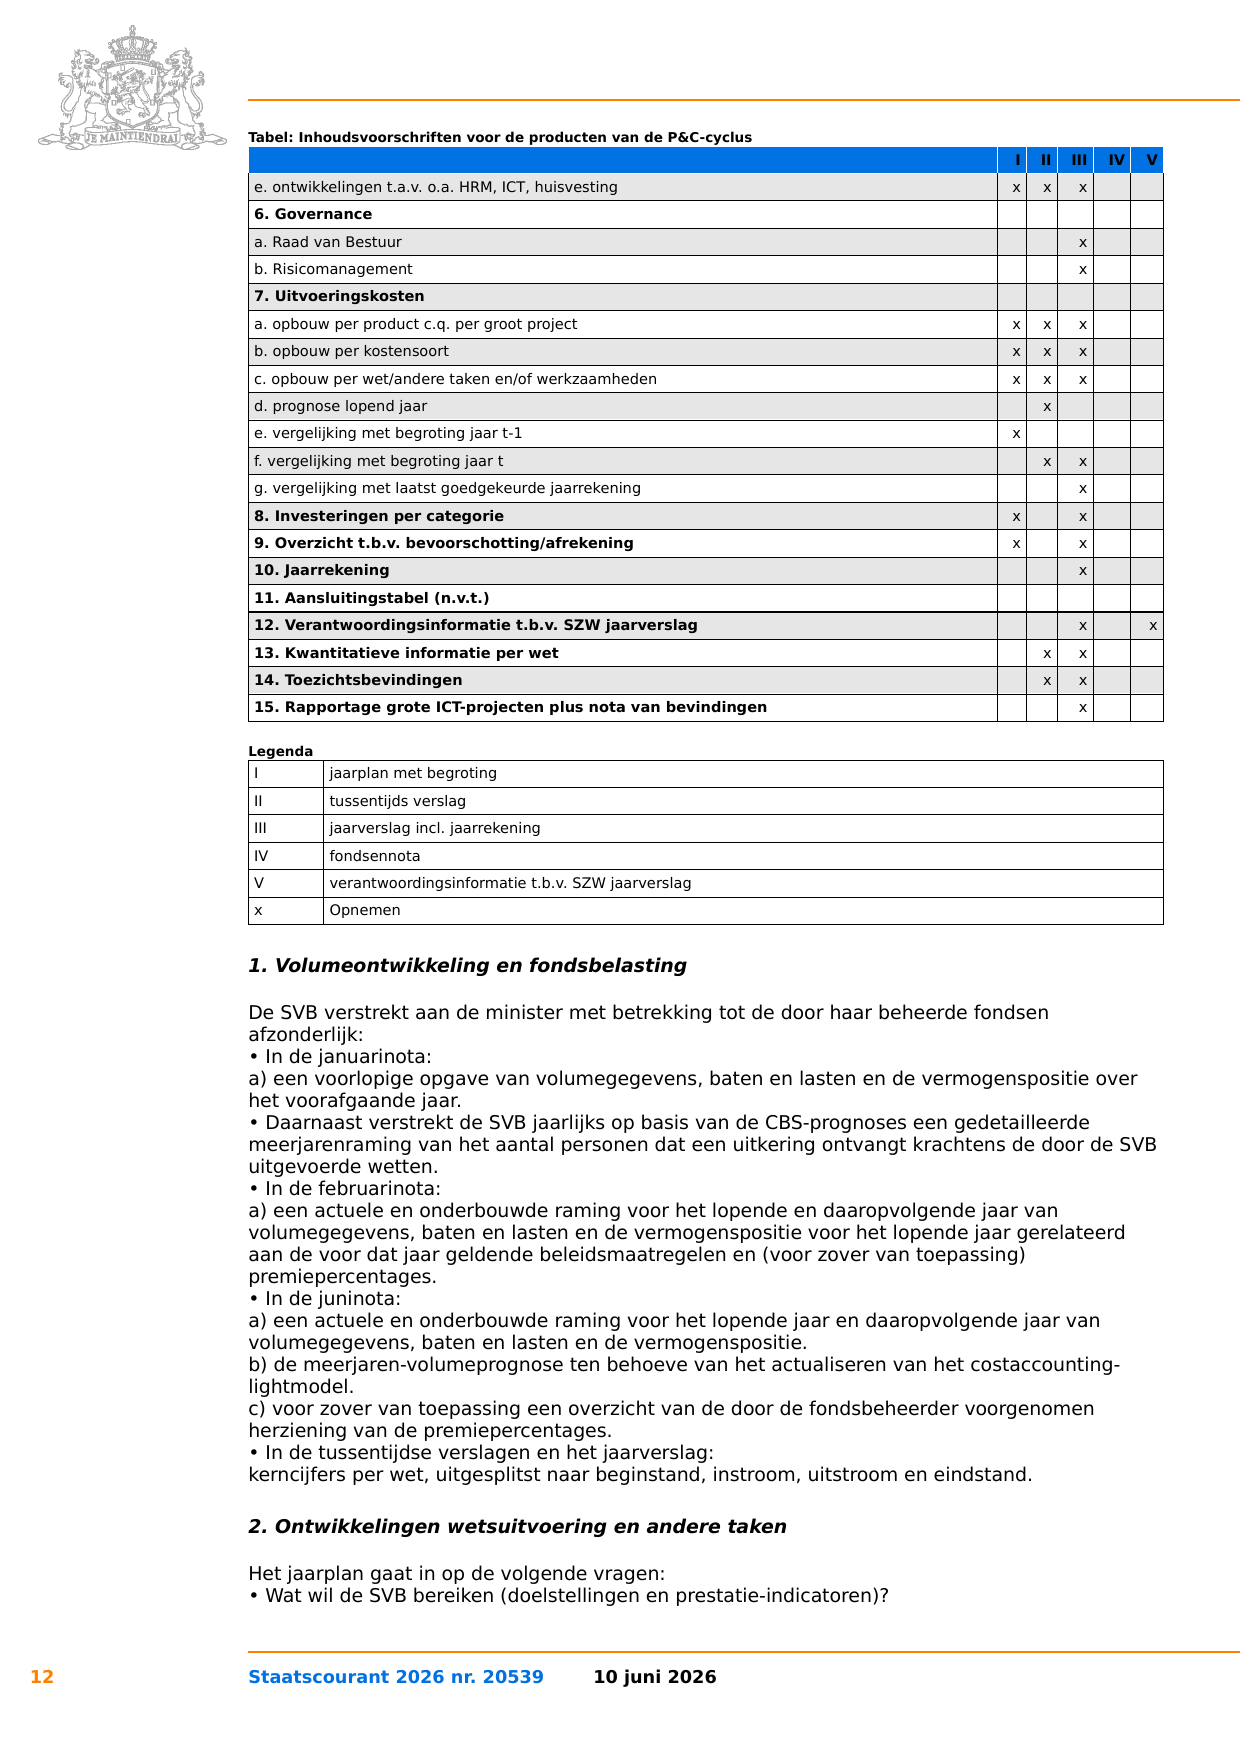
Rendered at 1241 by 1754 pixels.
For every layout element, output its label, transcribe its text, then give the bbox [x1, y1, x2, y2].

table_cell d. prognose lopend jaar [249, 393, 997, 419]
table_cell [998, 640, 1026, 666]
table_cell [1131, 695, 1163, 721]
table_cell [1094, 256, 1130, 283]
table_cell x [1027, 393, 1057, 419]
table_cell [998, 613, 1026, 639]
table_cell x [1027, 667, 1057, 693]
table_cell [1094, 174, 1130, 200]
table_cell III [1058, 147, 1093, 173]
table_cell b. opbouw per kostensoort [249, 339, 997, 365]
text a) een actuele en onderbouwde raming voor het lopende en daaropvolgende jaar van volumegegevens, baten en lasten en de vermogenspositie voor het lopende jaar gerelateerd aan de voor dat jaar geldende beleidsmaatregelen en (voor zover van toepassing) premiepercentages. [248, 1200, 1163, 1288]
text De SVB verstrekt aan de minister met betrekking tot de door haar beheerde fondsen afzonderlijk: [248, 1002, 1163, 1046]
table_cell [998, 558, 1026, 584]
table_cell 9. Overzicht t.b.v. bevoorschotting/afrekening [249, 530, 997, 557]
table_cell x [249, 898, 323, 924]
table_cell I [998, 147, 1026, 173]
table_cell [1094, 613, 1130, 639]
table_cell x [1058, 667, 1093, 693]
table_cell x [1058, 530, 1093, 557]
text a) een voorlopige opgave van volumegegevens, baten en lasten en de vermogenspositie over het voorafgaande jaar. [248, 1068, 1163, 1112]
table_cell V [249, 870, 323, 897]
picture [38, 25, 227, 150]
table_cell II [249, 788, 323, 814]
table_cell [1131, 530, 1163, 557]
table_cell [1131, 640, 1163, 666]
table_cell [1094, 667, 1130, 693]
table_cell a. opbouw per product c.q. per groot project [249, 311, 997, 337]
text • In de tussentijdse verslagen en het jaarverslag: [248, 1442, 1163, 1463]
table_cell x [1027, 174, 1057, 200]
table_cell [1094, 530, 1130, 557]
table_cell [1094, 695, 1130, 721]
table_cell 13. Kwantitatieve informatie per wet [249, 640, 997, 666]
table_cell x [1027, 366, 1057, 392]
table_cell x [1027, 640, 1057, 666]
table_cell [1027, 695, 1057, 721]
table_cell b. Risicomanagement [249, 256, 997, 283]
table_cell [1094, 201, 1130, 228]
table_cell x [1058, 503, 1093, 529]
table_cell [998, 201, 1026, 228]
table_cell [1131, 448, 1163, 474]
table_cell [1131, 311, 1163, 337]
table_cell x [1058, 558, 1093, 584]
table_cell [1094, 311, 1130, 337]
table_cell [1131, 284, 1163, 310]
table_cell e. vergelijking met begroting jaar t-1 [249, 421, 997, 447]
table_cell x [998, 421, 1026, 447]
table_cell x [1058, 339, 1093, 365]
table_cell [1058, 585, 1093, 611]
table_cell [1131, 667, 1163, 693]
table_cell [1094, 475, 1130, 502]
text a) een actuele en onderbouwde raming voor het lopende jaar en daaropvolgende jaar van volumegegevens, baten en lasten en de vermogenspositie. [248, 1310, 1163, 1354]
table_cell [1027, 503, 1057, 529]
table_cell x [1027, 339, 1057, 365]
table_cell x [1058, 475, 1093, 502]
table_cell I [249, 761, 323, 787]
table_cell II [1027, 147, 1057, 173]
table_cell [1131, 558, 1163, 584]
text c) voor zover van toepassing een overzicht van de door de fondsbeheerder voorgenomen herziening van de premiepercentages. [248, 1398, 1163, 1442]
table_cell Opnemen [324, 898, 1163, 924]
table_cell x [1058, 448, 1093, 474]
table_cell 6. Governance [249, 201, 997, 228]
text • Daarnaast verstrekt de SVB jaarlijks op basis van de CBS-prognoses een gedetailleerde meerjarenraming van het aantal personen dat een uitkering ontvangt krachtens de door de SVB uitgevoerde wetten. [248, 1112, 1163, 1178]
text b) de meerjaren-volumeprognose ten behoeve van het actualiseren van het costaccounting-lightmodel. [248, 1354, 1163, 1398]
table_cell verantwoordingsinformatie t.b.v. SZW jaarverslag [324, 870, 1163, 897]
table_cell [1131, 421, 1163, 447]
table_cell jaarverslag incl. jaarrekening [324, 815, 1163, 842]
table_cell [1027, 421, 1057, 447]
table_cell [998, 229, 1026, 255]
table_cell x [1131, 613, 1163, 639]
text • In de februarinota: [248, 1178, 1163, 1200]
text • Wat wil de SVB bereiken (doelstellingen en prestatie-indicatoren)? [248, 1584, 1163, 1606]
table_cell [1094, 558, 1130, 584]
table_cell [998, 695, 1026, 721]
table_cell [1094, 585, 1130, 611]
table_cell [1131, 503, 1163, 529]
table_cell x [1058, 613, 1093, 639]
table_cell x [998, 174, 1026, 200]
table_cell [1131, 366, 1163, 392]
table_cell a. Raad van Bestuur [249, 229, 997, 255]
table_cell e. ontwikkelingen t.a.v. o.a. HRM, ICT, huisvesting [249, 174, 997, 200]
table_cell [998, 393, 1026, 419]
table_cell [1094, 284, 1130, 310]
table_cell IV [1094, 147, 1130, 173]
table_cell g. vergelijking met laatst goedgekeurde jaarrekening [249, 475, 997, 502]
table_cell x [998, 311, 1026, 337]
table_cell [1094, 421, 1130, 447]
table_cell V [1131, 147, 1163, 173]
table_cell [1131, 174, 1163, 200]
table_cell [1058, 201, 1093, 228]
table_cell 7. Uitvoeringskosten [249, 284, 997, 310]
table_cell x [998, 503, 1026, 529]
table_cell [1027, 558, 1057, 584]
table_cell [1094, 640, 1130, 666]
table_cell [1027, 475, 1057, 502]
table_cell 14. Toezichtsbevindingen [249, 667, 997, 693]
table_cell x [1058, 640, 1093, 666]
table_cell [1131, 339, 1163, 365]
table_cell [1027, 229, 1057, 255]
table_cell [1027, 284, 1057, 310]
table_cell [1131, 256, 1163, 283]
table_cell [1131, 201, 1163, 228]
table_cell [998, 475, 1026, 502]
table_cell 11. Aansluitingstabel (n.v.t.) [249, 585, 997, 611]
table_cell [1027, 530, 1057, 557]
table_cell [1058, 284, 1093, 310]
table_cell [998, 284, 1026, 310]
subtitle 2. Ontwikkelingen wetsuitvoering en andere taken [248, 1516, 1163, 1537]
table_cell [1094, 229, 1130, 255]
table_cell [1094, 339, 1130, 365]
table_cell [1027, 613, 1057, 639]
table_cell x [1058, 229, 1093, 255]
table_cell x [1058, 311, 1093, 337]
table_cell x [998, 366, 1026, 392]
table_cell x [1058, 174, 1093, 200]
table_cell [1058, 393, 1093, 419]
table_cell [1094, 393, 1130, 419]
table_cell x [998, 530, 1026, 557]
table_cell [998, 256, 1026, 283]
table_cell x [1027, 311, 1057, 337]
table_cell 8. Investeringen per categorie [249, 503, 997, 529]
table_cell III [249, 815, 323, 842]
table_cell 10. Jaarrekening [249, 558, 997, 584]
table_cell 12. Verantwoordingsinformatie t.b.v. SZW jaarverslag [249, 613, 997, 639]
table_cell [1027, 201, 1057, 228]
table_cell [1094, 448, 1130, 474]
table_cell IV [249, 843, 323, 869]
table_cell [998, 667, 1026, 693]
table_cell [1027, 585, 1057, 611]
table_cell x [1027, 448, 1057, 474]
table_cell [1094, 366, 1130, 392]
subtitle 1. Volumeontwikkeling en fondsbelasting [248, 955, 1163, 977]
table_header Tabel: Inhoudsvoorschriften voor de producten van de P&C-cyclus [248, 130, 1163, 146]
table_cell x [998, 339, 1026, 365]
table_cell x [1058, 695, 1093, 721]
text • In de juninota: [248, 1288, 1163, 1310]
table_cell x [1058, 256, 1093, 283]
table_header Legenda [248, 744, 1163, 759]
table_cell [1058, 421, 1093, 447]
table_cell f. vergelijking met begroting jaar t [249, 448, 997, 474]
table_cell [1131, 393, 1163, 419]
table_cell [1131, 475, 1163, 502]
table_cell x [1058, 366, 1093, 392]
table_cell c. opbouw per wet/andere taken en/of werkzaamheden [249, 366, 997, 392]
table_cell fondsennota [324, 843, 1163, 869]
table_cell [998, 585, 1026, 611]
table_cell [998, 448, 1026, 474]
text Het jaarplan gaat in op de volgende vragen: [248, 1562, 1163, 1584]
table_cell jaarplan met begroting [324, 761, 1163, 787]
table_cell [1131, 229, 1163, 255]
table_cell [1094, 503, 1130, 529]
table_cell 15. Rapportage grote ICT-projecten plus nota van bevindingen [249, 695, 997, 721]
table_cell tussentijds verslag [324, 788, 1163, 814]
text • In de januarinota: [248, 1046, 1163, 1068]
text kerncijfers per wet, uitgesplitst naar beginstand, instroom, uitstroom en eindstand. [248, 1463, 1163, 1486]
table_cell [1131, 585, 1163, 611]
table_cell [1027, 256, 1057, 283]
table_cell [249, 147, 997, 173]
